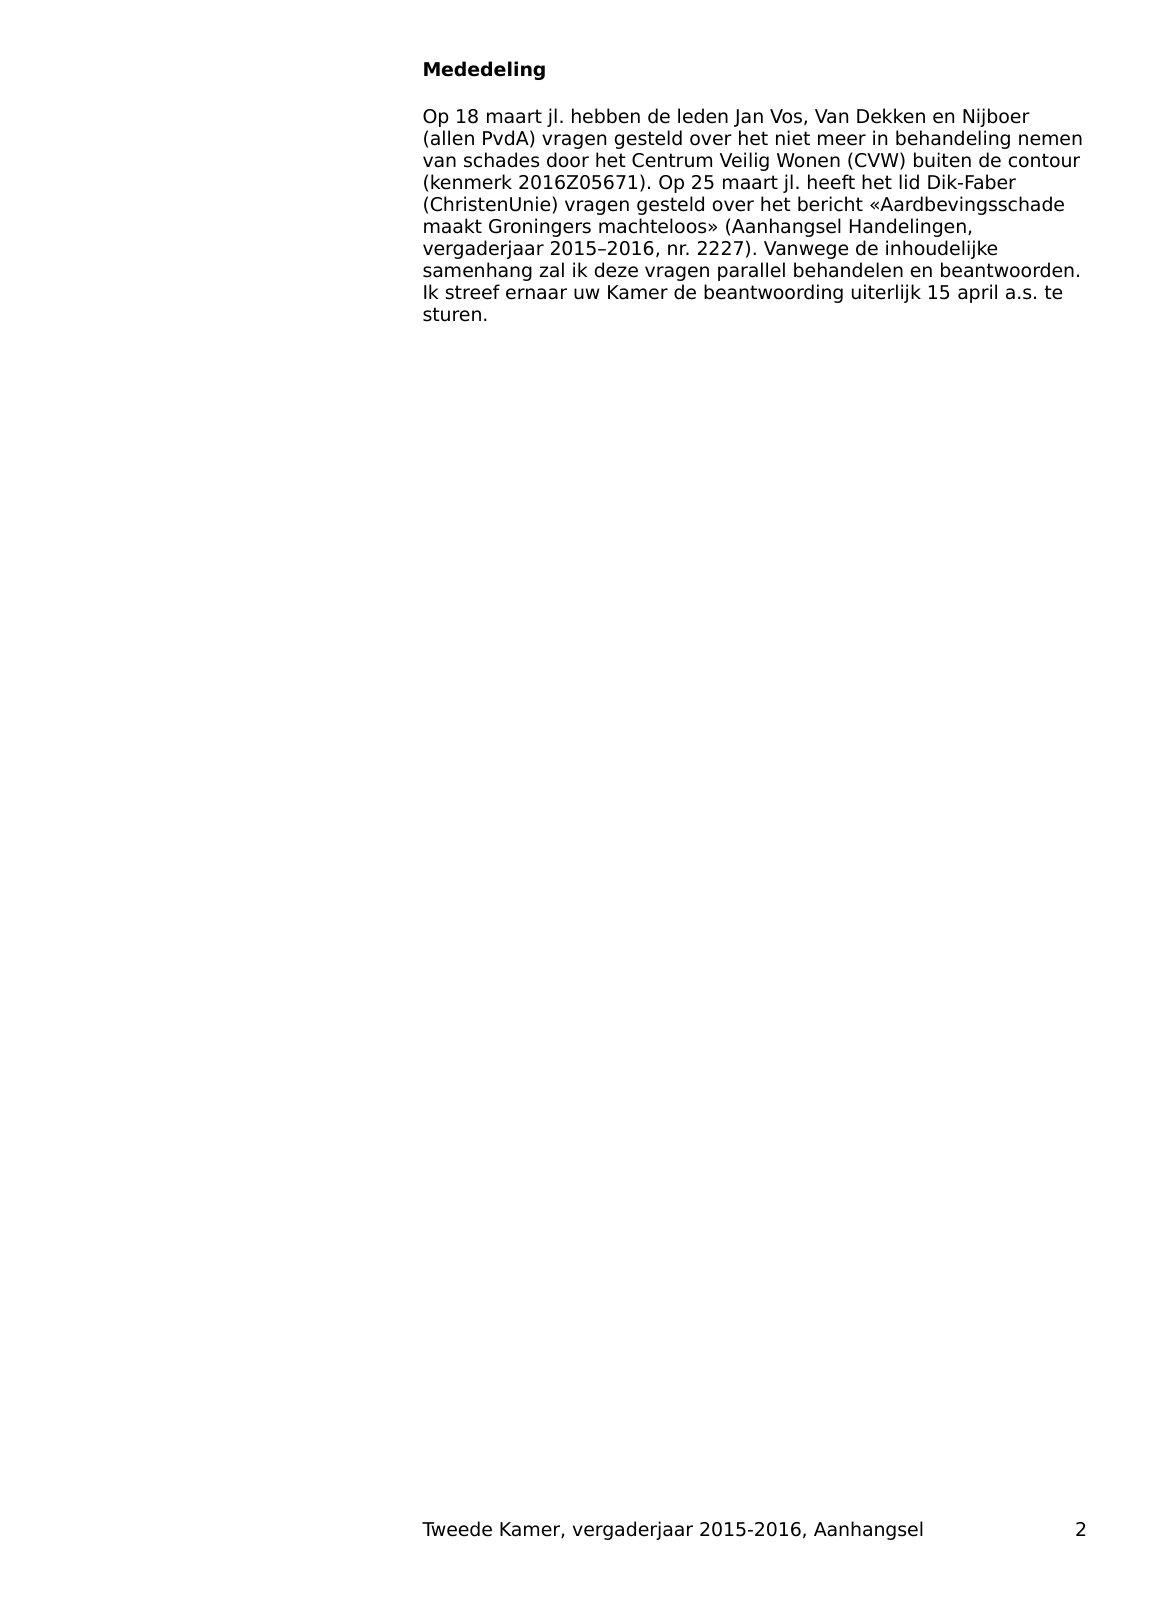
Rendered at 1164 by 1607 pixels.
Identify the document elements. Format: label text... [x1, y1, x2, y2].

text Op 18 maart jl. hebben de leden Jan Vos, Van Dekken en Nijboer (allen PvdA) vragen gesteld over het niet meer in behandeling nemen van schades door het Centrum Veilig Wonen (CVW) buiten de contour (kenmerk 2016Z05671). Op 25 maart jl. heeft het lid Dik-Faber (ChristenUnie) vragen gesteld over het bericht «Aardbevingsschade maakt Groningers machteloos» (Aanhangsel Handelingen, vergaderjaar 2015–2016, nr. 2227). Vanwege de inhoudelijke samenhang zal ik deze vragen parallel behandelen en beantwoorden. Ik streef ernaar uw Kamer de beantwoording uiterlijk 15 april a.s. te sturen. [422, 106, 1087, 326]
subtitle Mededeling [422, 59, 1087, 81]
